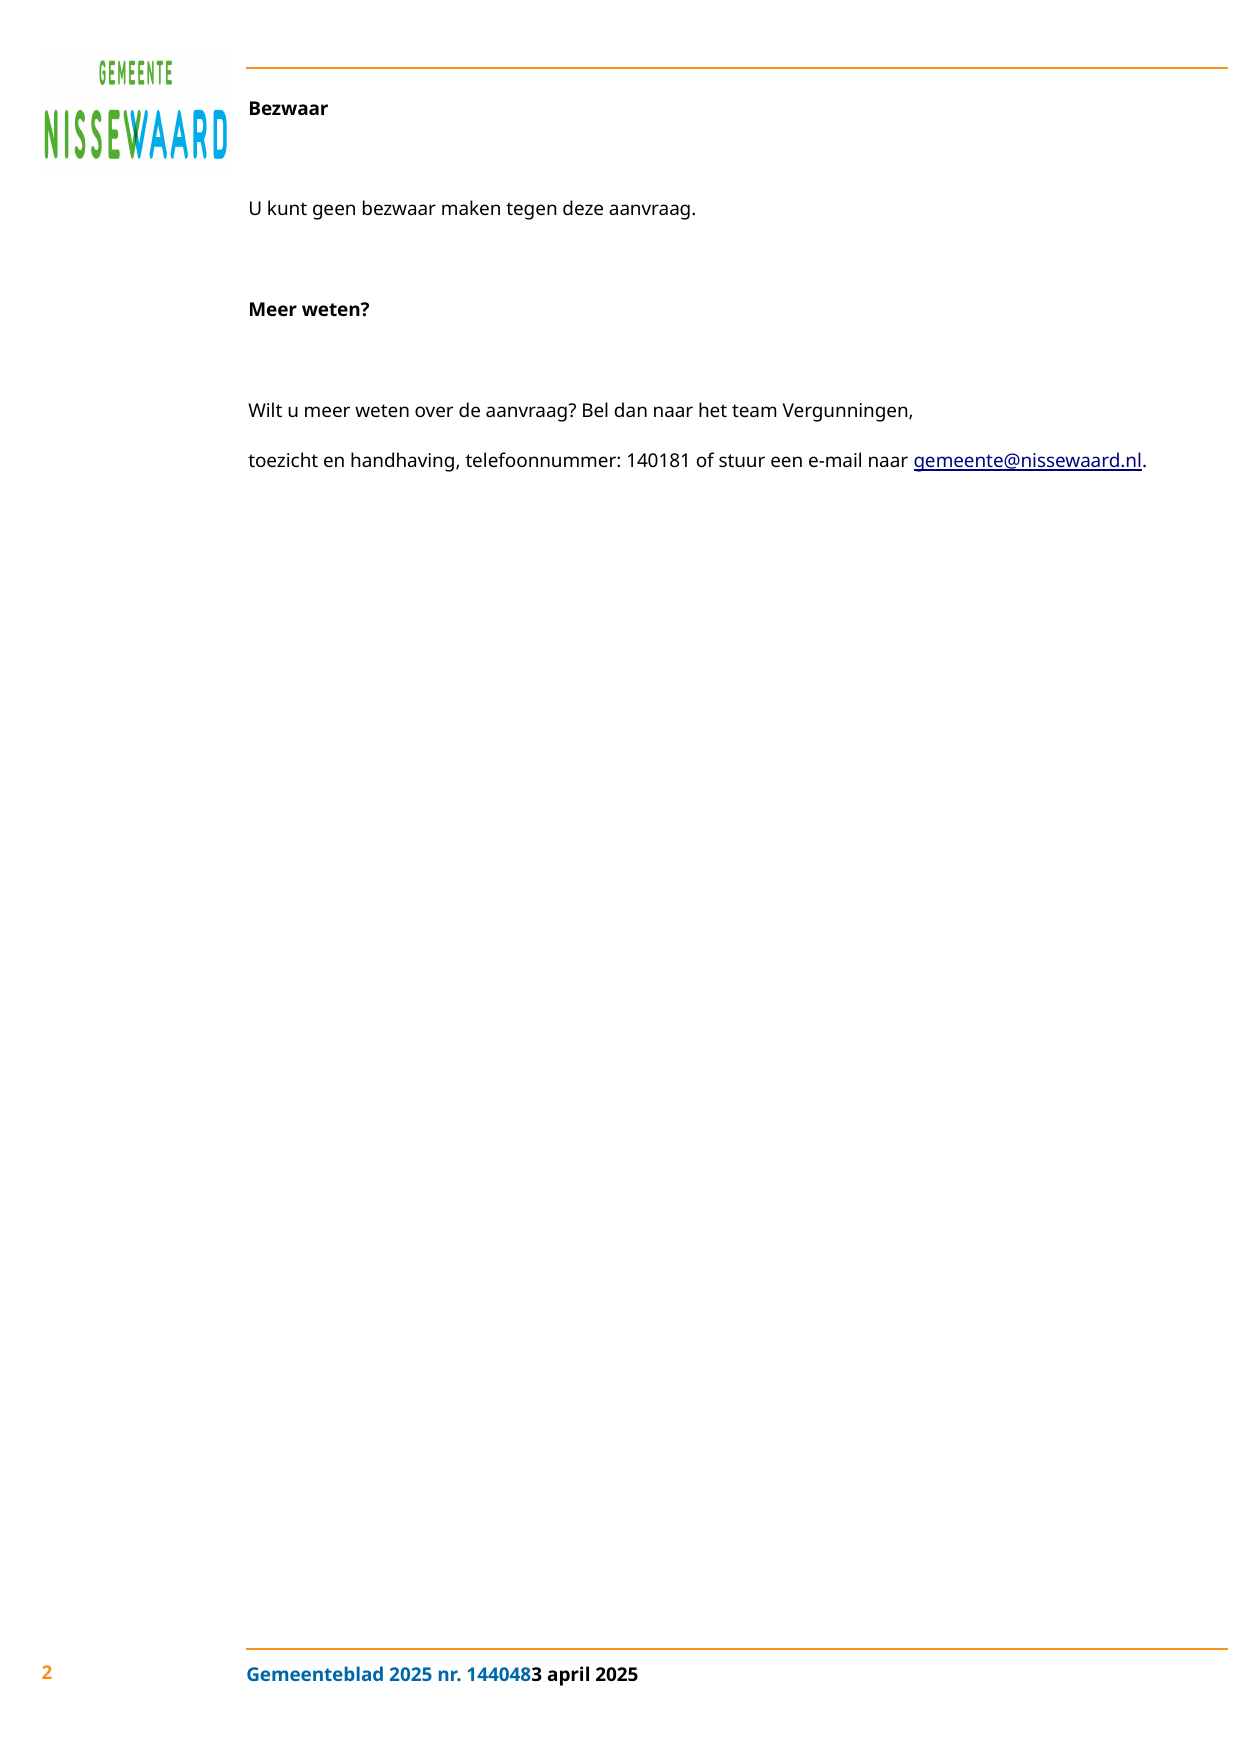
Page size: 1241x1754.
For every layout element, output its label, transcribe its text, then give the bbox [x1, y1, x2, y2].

picture [41, 47, 231, 172]
text Wilt u meer weten over de aanvraag? Bel dan naar het team Vergunningen, [248, 397, 1152, 423]
text U kunt geen bezwaar maken tegen deze aanvraag. [248, 196, 1152, 221]
text toezicht en handhaving, telefoonnummer: 140181 of stuur een e-mail naar gemeente@nissewaard.nl. [248, 448, 1152, 473]
text Meer weten? [248, 296, 1152, 322]
text Bezwaar [248, 95, 1152, 121]
